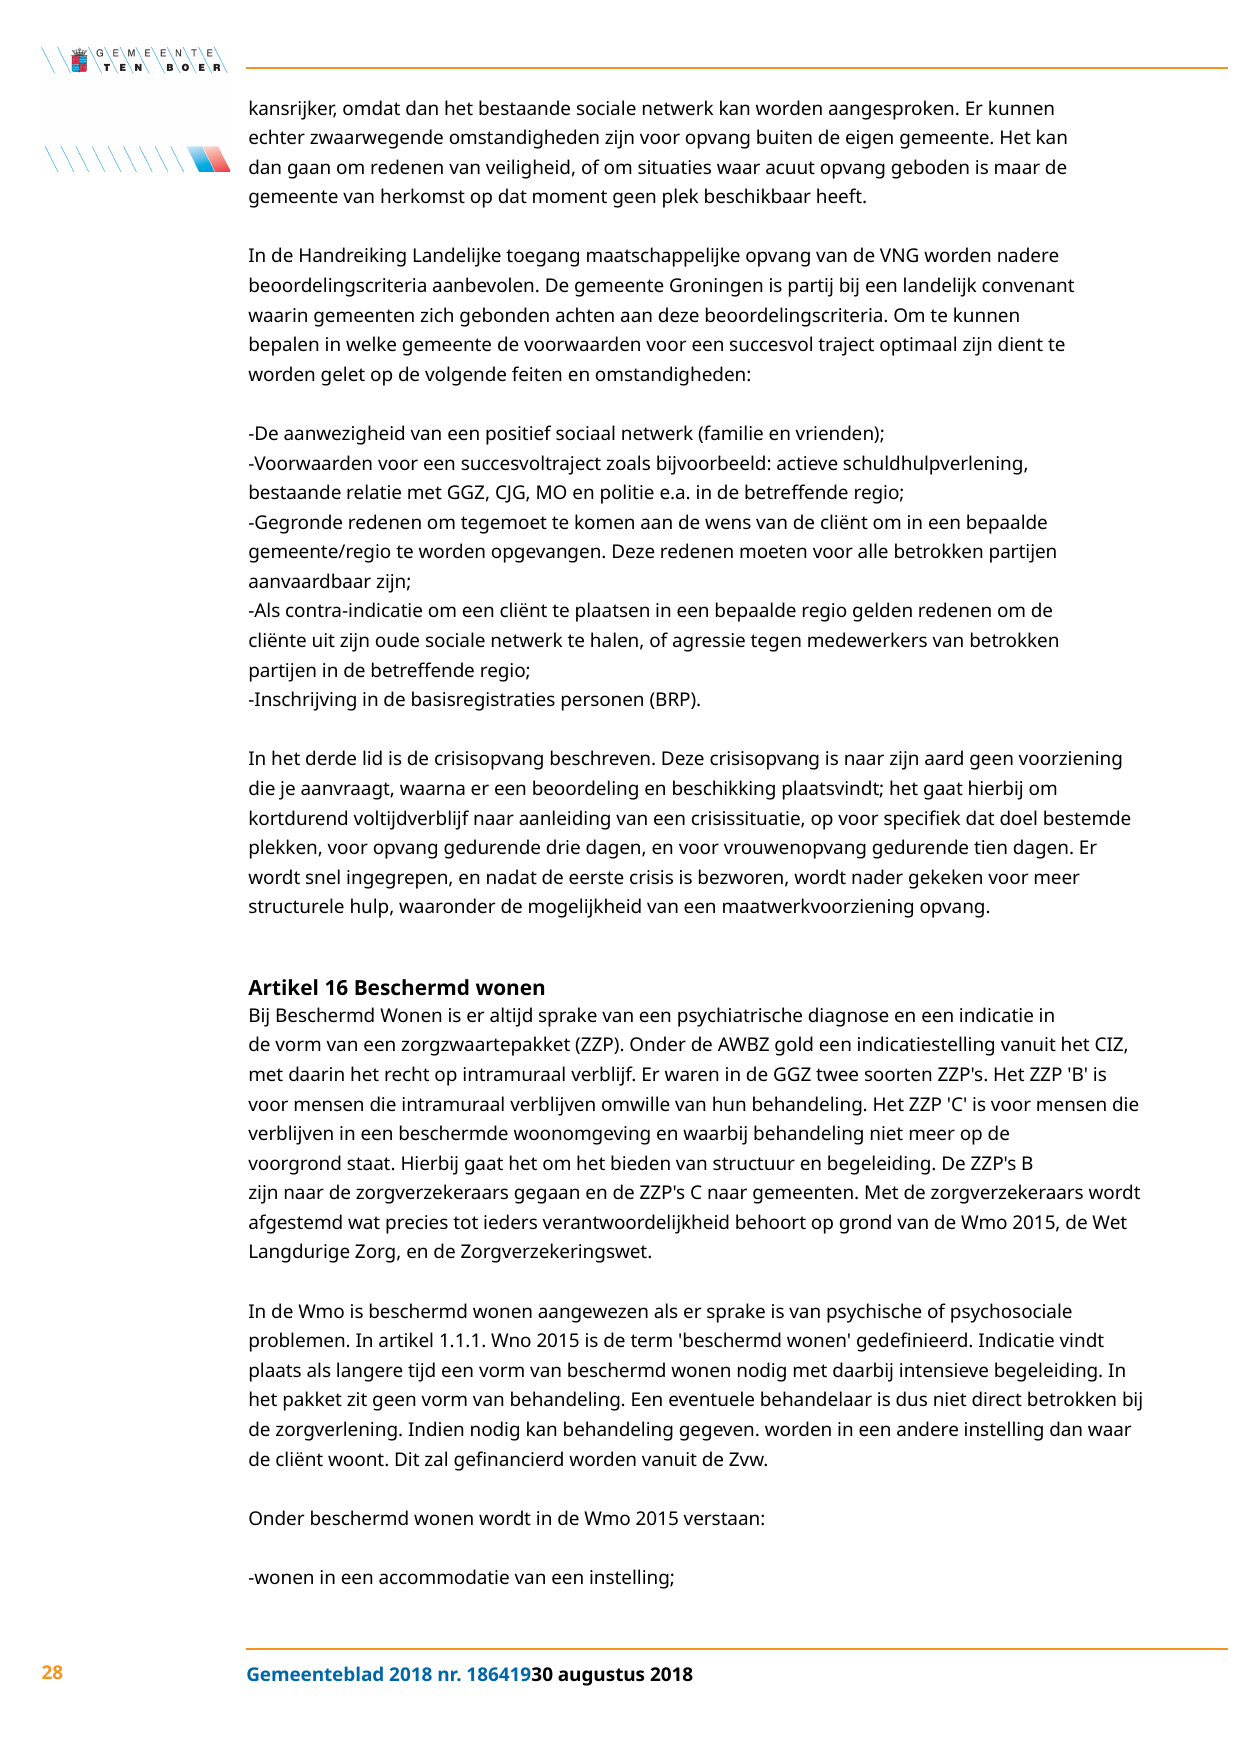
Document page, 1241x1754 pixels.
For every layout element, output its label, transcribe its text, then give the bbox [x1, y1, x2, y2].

text In de Handreiking Landelijke toegang maatschappelijke opvang van de VNG worden nadere [248, 243, 1152, 268]
text Artikel 16 Beschermd wonen [248, 973, 1152, 1002]
text bestaande relatie met GGZ, CJG, MO en politie e.a. in de betreffende regio; [248, 479, 1152, 505]
text zijn naar de zorgverzekeraars gegaan en de ZZP's C naar gemeenten. Met de zorgverzekeraars wordt [248, 1179, 1152, 1205]
text -Als contra-indicatie om een cliënt te plaatsen in een bepaalde regio gelden redenen om de [248, 598, 1152, 623]
text Onder beschermd wonen wordt in de Wmo 2015 verstaan: [248, 1505, 1152, 1531]
text -De aanwezigheid van een positief sociaal netwerk (familie en vrienden); [248, 420, 1152, 446]
text problemen. In artikel 1.1.1. Wno 2015 is de term 'beschermd wonen' gedefinieerd. Indicatie vindt plaats als langere tijd een vorm van beschermd wonen nodig met daarbij intensieve begeleiding. In het pakket zit geen vorm van behandeling. Een eventuele behandelaar is dus niet direct betrokken bij de zorgverlening. Indien nodig kan behandeling gegeven. worden in een andere instelling dan waar de cliënt woont. Dit zal gefinancierd worden vanuit de Zvw. [248, 1327, 1152, 1471]
text voorgrond staat. Hierbij gaat het om het bieden van structuur en begeleiding. De ZZP's B [248, 1150, 1152, 1176]
text Bij Beschermd Wonen is er altijd sprake van een psychiatrische diagnose en een indicatie in [248, 1002, 1152, 1028]
text kansrijker, omdat dan het bestaande sociale netwerk kan worden aangesproken. Er kunnen [248, 95, 1152, 121]
text waarin gemeenten zich gebonden achten aan deze beoordelingscriteria. Om te kunnen [248, 302, 1152, 328]
text gemeente van herkomst op dat moment geen plek beschikbaar heeft. [248, 183, 1152, 209]
text de vorm van een zorgzwaartepakket (ZZP). Onder de AWBZ gold een indicatiestelling vanuit het CIZ, met daarin het recht op intramuraal verblijf. Er waren in de GGZ twee soorten ZZP's. Het ZZP 'B' is voor mensen die intramuraal verblijven omwille van hun behandeling. Het ZZP 'C' is voor mensen die [248, 1032, 1152, 1116]
text -Inschrijving in de basisregistraties personen (BRP). [248, 686, 1152, 712]
text -Voorwaarden voor een succesvoltraject zoals bijvoorbeeld: actieve schuldhulpverlening, [248, 450, 1152, 476]
text afgestemd wat precies tot ieders verantwoordelijkheid behoort op grond van de Wmo 2015, de Wet Langdurige Zorg, en de Zorgverzekeringswet. [248, 1209, 1152, 1264]
text -wonen in een accommodatie van een instelling; [248, 1564, 1152, 1590]
text In de Wmo is beschermd wonen aangewezen als er sprake is van psychische of psychosociale [248, 1298, 1152, 1323]
text gemeente/regio te worden opgevangen. Deze redenen moeten voor alle betrokken partijen [248, 538, 1152, 564]
text bepalen in welke gemeente de voorwaarden voor een succesvol traject optimaal zijn dient te [248, 331, 1152, 357]
text cliënte uit zijn oude sociale netwerk te halen, of agressie tegen medewerkers van betrokken [248, 627, 1152, 653]
text worden gelet op de volgende feiten en omstandigheden: [248, 361, 1152, 387]
text aanvaardbaar zijn; [248, 568, 1152, 594]
text beoordelingscriteria aanbevolen. De gemeente Groningen is partij bij een landelijk convenant [248, 272, 1152, 298]
text echter zwaarwegende omstandigheden zijn voor opvang buiten de eigen gemeente. Het kan [248, 124, 1152, 150]
text dan gaan om redenen van veiligheid, of om situaties waar acuut opvang geboden is maar de [248, 154, 1152, 180]
text In het derde lid is de crisisopvang beschreven. Deze crisisopvang is naar zijn aard geen voorziening die je aanvraagt, waarna er een beoordeling en beschikking plaatsvindt; het gaat hierbij om kortdurend voltijdverblijf naar aanleiding van een crisissituatie, op voor specifiek dat doel bestemde plekken, voor opvang gedurende drie dagen, en voor vrouwenopvang gedurende tien dagen. Er wordt snel ingegrepen, en nadat de eerste crisis is bezworen, wordt nader gekeken voor meer structurele hulp, waaronder de mogelijkheid van een maatwerkvoorziening opvang. [248, 746, 1152, 919]
picture [41, 47, 231, 172]
text partijen in de betreffende regio; [248, 657, 1152, 683]
text -Gegronde redenen om tegemoet te komen aan de wens van de cliënt om in een bepaalde [248, 509, 1152, 535]
text verblijven in een beschermde woonomgeving en waarbij behandeling niet meer op de [248, 1120, 1152, 1146]
